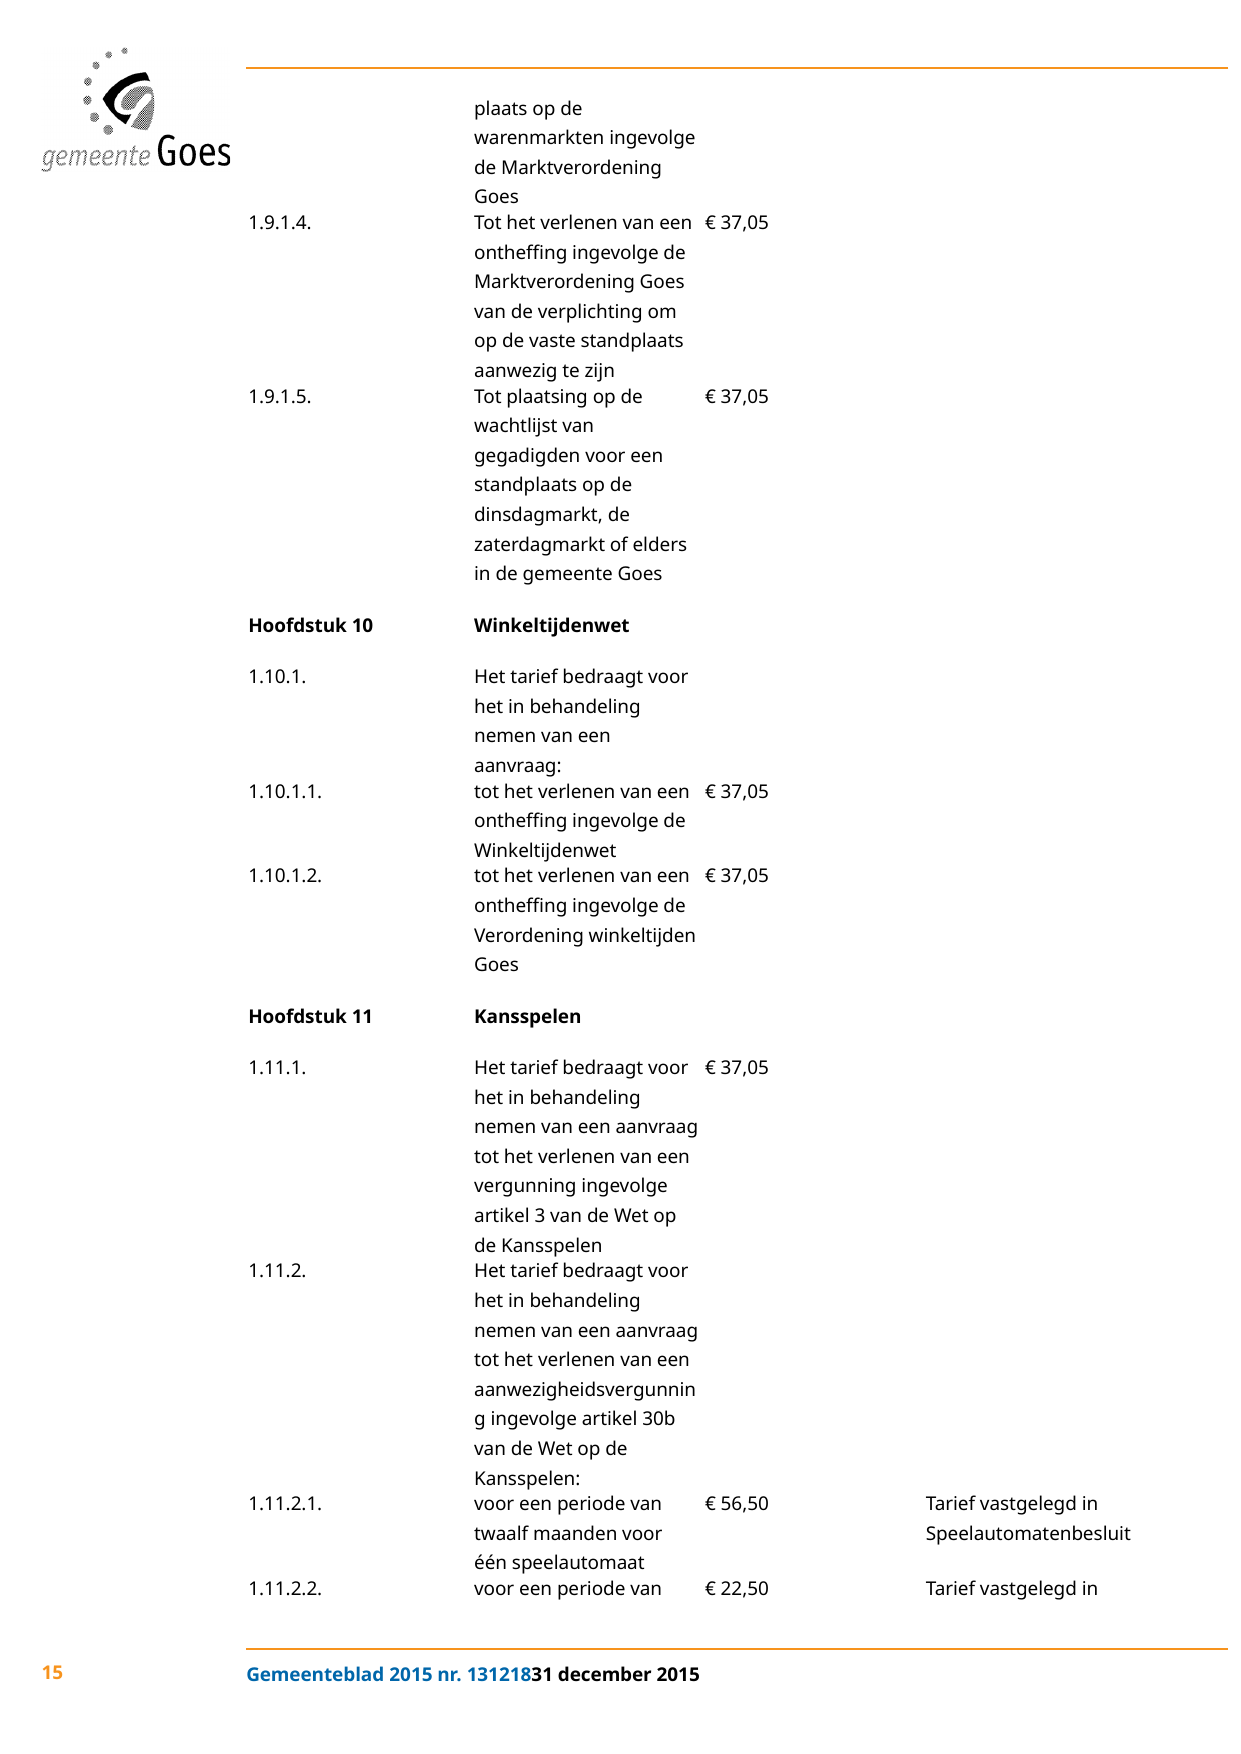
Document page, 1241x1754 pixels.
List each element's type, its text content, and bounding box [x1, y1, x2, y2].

table_cell [700, 1003, 926, 1029]
table_cell [700, 586, 926, 612]
table_cell [926, 977, 1152, 1003]
table_cell [474, 586, 700, 612]
table_cell [700, 638, 926, 663]
table_cell € 37,05 [700, 778, 926, 863]
table_cell 1.10.1. [248, 663, 474, 778]
table_cell € 37,05 [700, 209, 926, 383]
table_cell Het tarief bedraagt voor het in behandeling nemen van een aanvraag: [474, 663, 700, 778]
table_cell [700, 663, 926, 778]
table_cell € 22,50 [700, 1575, 926, 1601]
table_cell [926, 209, 1152, 383]
table_cell [926, 638, 1152, 663]
table_cell Tot het verlenen van een ontheffing ingevolge de Marktverordening Goes van de verplichting om op de vaste standplaats aanwezig te zijn [474, 209, 700, 383]
table_cell € 56,50 [700, 1490, 926, 1575]
table_cell [926, 1029, 1152, 1054]
table_cell [926, 95, 1152, 209]
table_cell voor een periode van [474, 1575, 700, 1601]
table_cell [926, 1054, 1152, 1258]
table_cell [926, 383, 1152, 586]
table_cell Winkeltijdenwet [474, 612, 700, 638]
table_cell plaats op de warenmarkten ingevolge de Marktverordening Goes [474, 95, 700, 209]
table_cell 1.9.1.5. [248, 383, 474, 586]
table_cell Hoofdstuk 10 [248, 612, 474, 638]
table_cell [700, 1029, 926, 1054]
table_cell € 37,05 [700, 1054, 926, 1258]
table_cell Kansspelen [474, 1003, 700, 1029]
table_cell Hoofdstuk 11 [248, 1003, 474, 1029]
table_cell [700, 977, 926, 1003]
table_cell [926, 1003, 1152, 1029]
picture [41, 47, 231, 172]
table_cell Tarief vastgelegd in Speelautomatenbesluit [926, 1490, 1152, 1575]
table_cell [926, 612, 1152, 638]
table_cell [248, 1029, 474, 1054]
table_cell voor een periode van twaalf maanden voor één speelautomaat [474, 1490, 700, 1575]
table_cell Tarief vastgelegd in [926, 1575, 1152, 1601]
table_cell [248, 977, 474, 1003]
table_cell 1.10.1.2. [248, 863, 474, 977]
table_cell [474, 977, 700, 1003]
table_cell tot het verlenen van een ontheffing ingevolge de Verordening winkeltijden Goes [474, 863, 700, 977]
table_cell 1.10.1.1. [248, 778, 474, 863]
table_cell 1.11.2.2. [248, 1575, 474, 1601]
table_cell € 37,05 [700, 863, 926, 977]
table_cell [926, 863, 1152, 977]
table_cell Tot plaatsing op de wachtlijst van gegadigden voor een standplaats op de dinsdagmarkt, de zaterdagmarkt of elders in de gemeente Goes [474, 383, 700, 586]
table_cell 1.11.2.1. [248, 1490, 474, 1575]
table_cell 1.9.1.4. [248, 209, 474, 383]
table_cell [474, 1029, 700, 1054]
table_cell [474, 638, 700, 663]
table_cell [926, 778, 1152, 863]
table_cell [926, 663, 1152, 778]
table_cell € 37,05 [700, 383, 926, 586]
table_cell [248, 95, 474, 209]
table_cell [700, 95, 926, 209]
table_cell [700, 612, 926, 638]
table_cell [700, 1258, 926, 1490]
table_cell Het tarief bedraagt voor het in behandeling nemen van een aanvraag tot het verlenen van een aanwezigheidsvergunning ingevolge artikel 30b van de Wet op de Kansspelen: [474, 1258, 700, 1490]
table_cell [926, 586, 1152, 612]
table_cell tot het verlenen van een ontheffing ingevolge de Winkeltijdenwet [474, 778, 700, 863]
table_cell 1.11.1. [248, 1054, 474, 1258]
table_cell 1.11.2. [248, 1258, 474, 1490]
table_cell [248, 638, 474, 663]
table_cell Het tarief bedraagt voor het in behandeling nemen van een aanvraag tot het verlenen van een vergunning ingevolge artikel 3 van de Wet op de Kansspelen [474, 1054, 700, 1258]
table_cell [926, 1258, 1152, 1490]
table_cell [248, 586, 474, 612]
